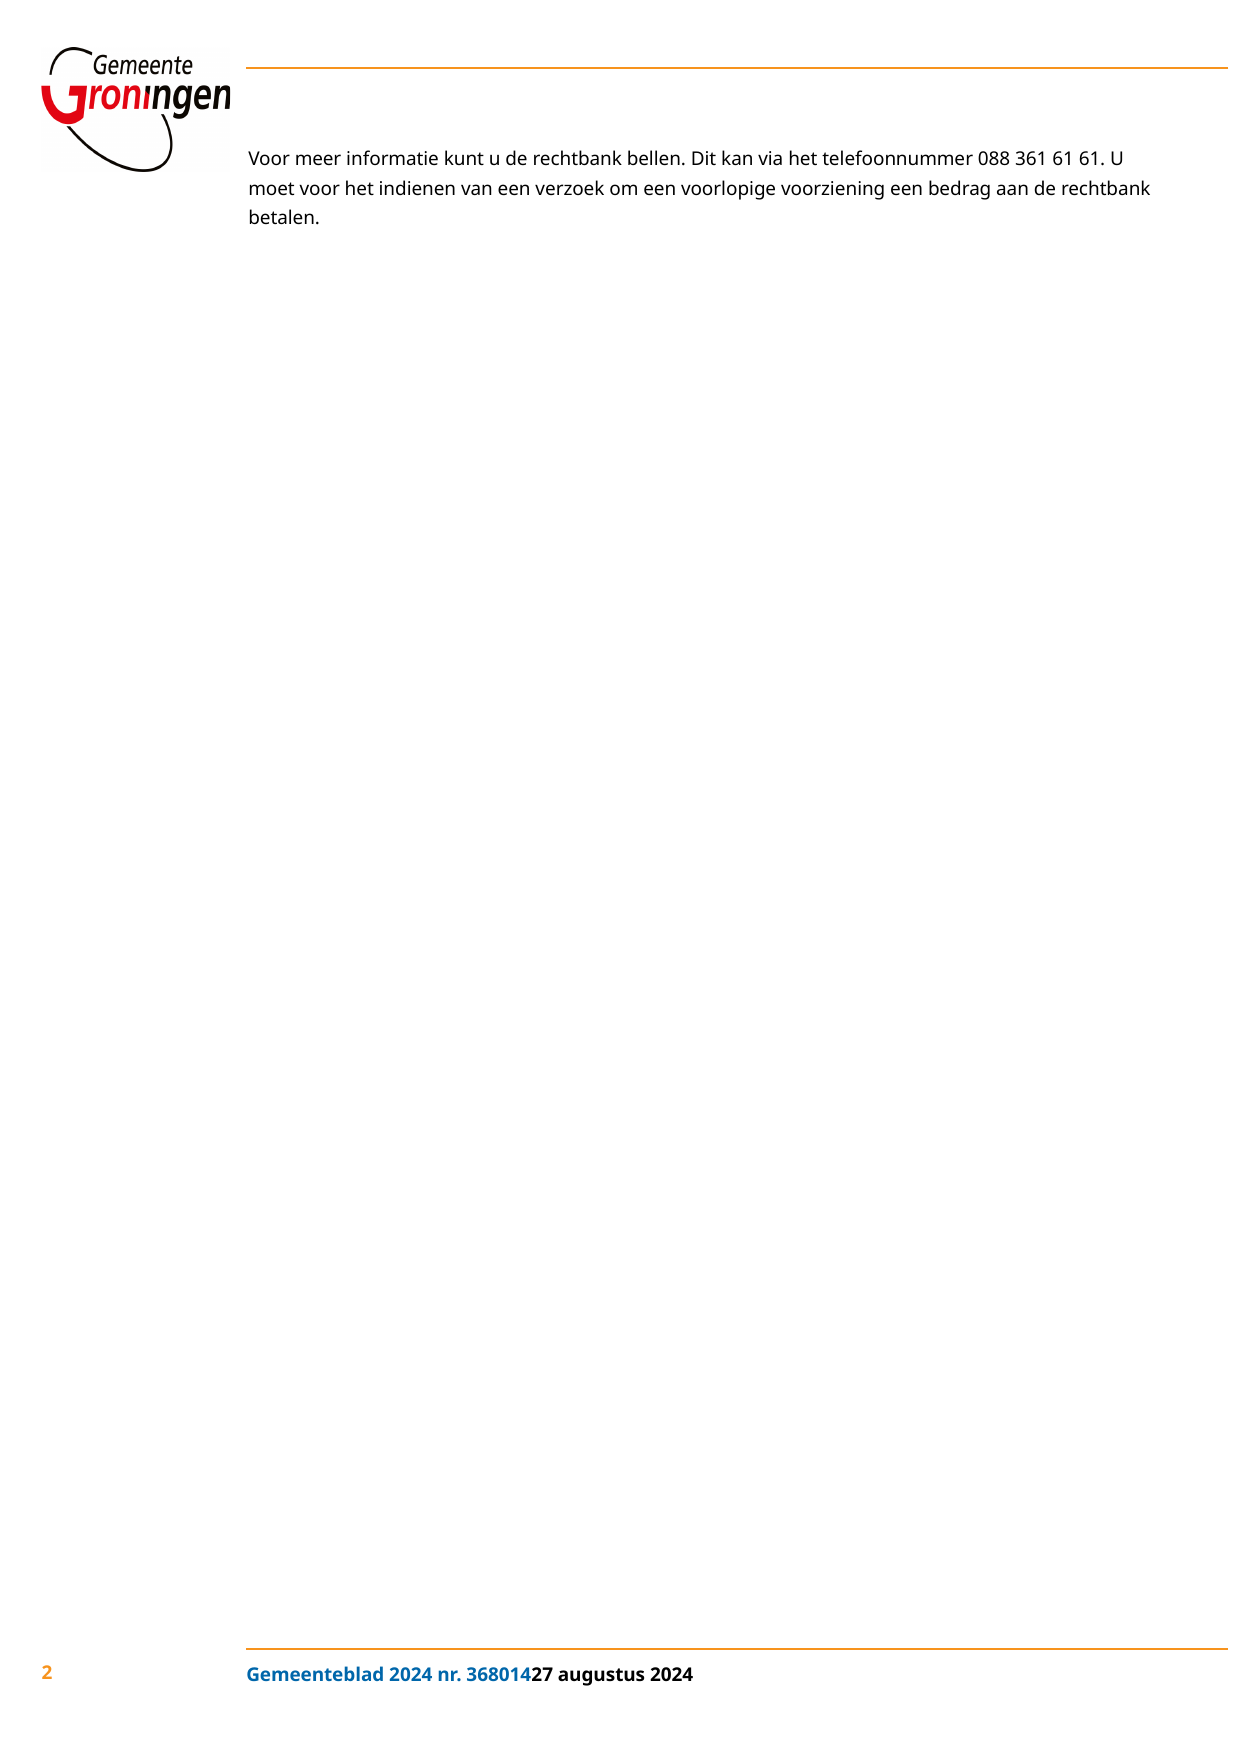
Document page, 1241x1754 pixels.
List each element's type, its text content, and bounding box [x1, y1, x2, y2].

picture [41, 47, 231, 172]
text Voor meer informatie kunt u de rechtbank bellen. Dit kan via het telefoonnummer 088 361 61 61. U moet voor het indienen van een verzoek om een voorlopige voorziening een bedrag aan de rechtbank betalen. [248, 145, 1152, 230]
